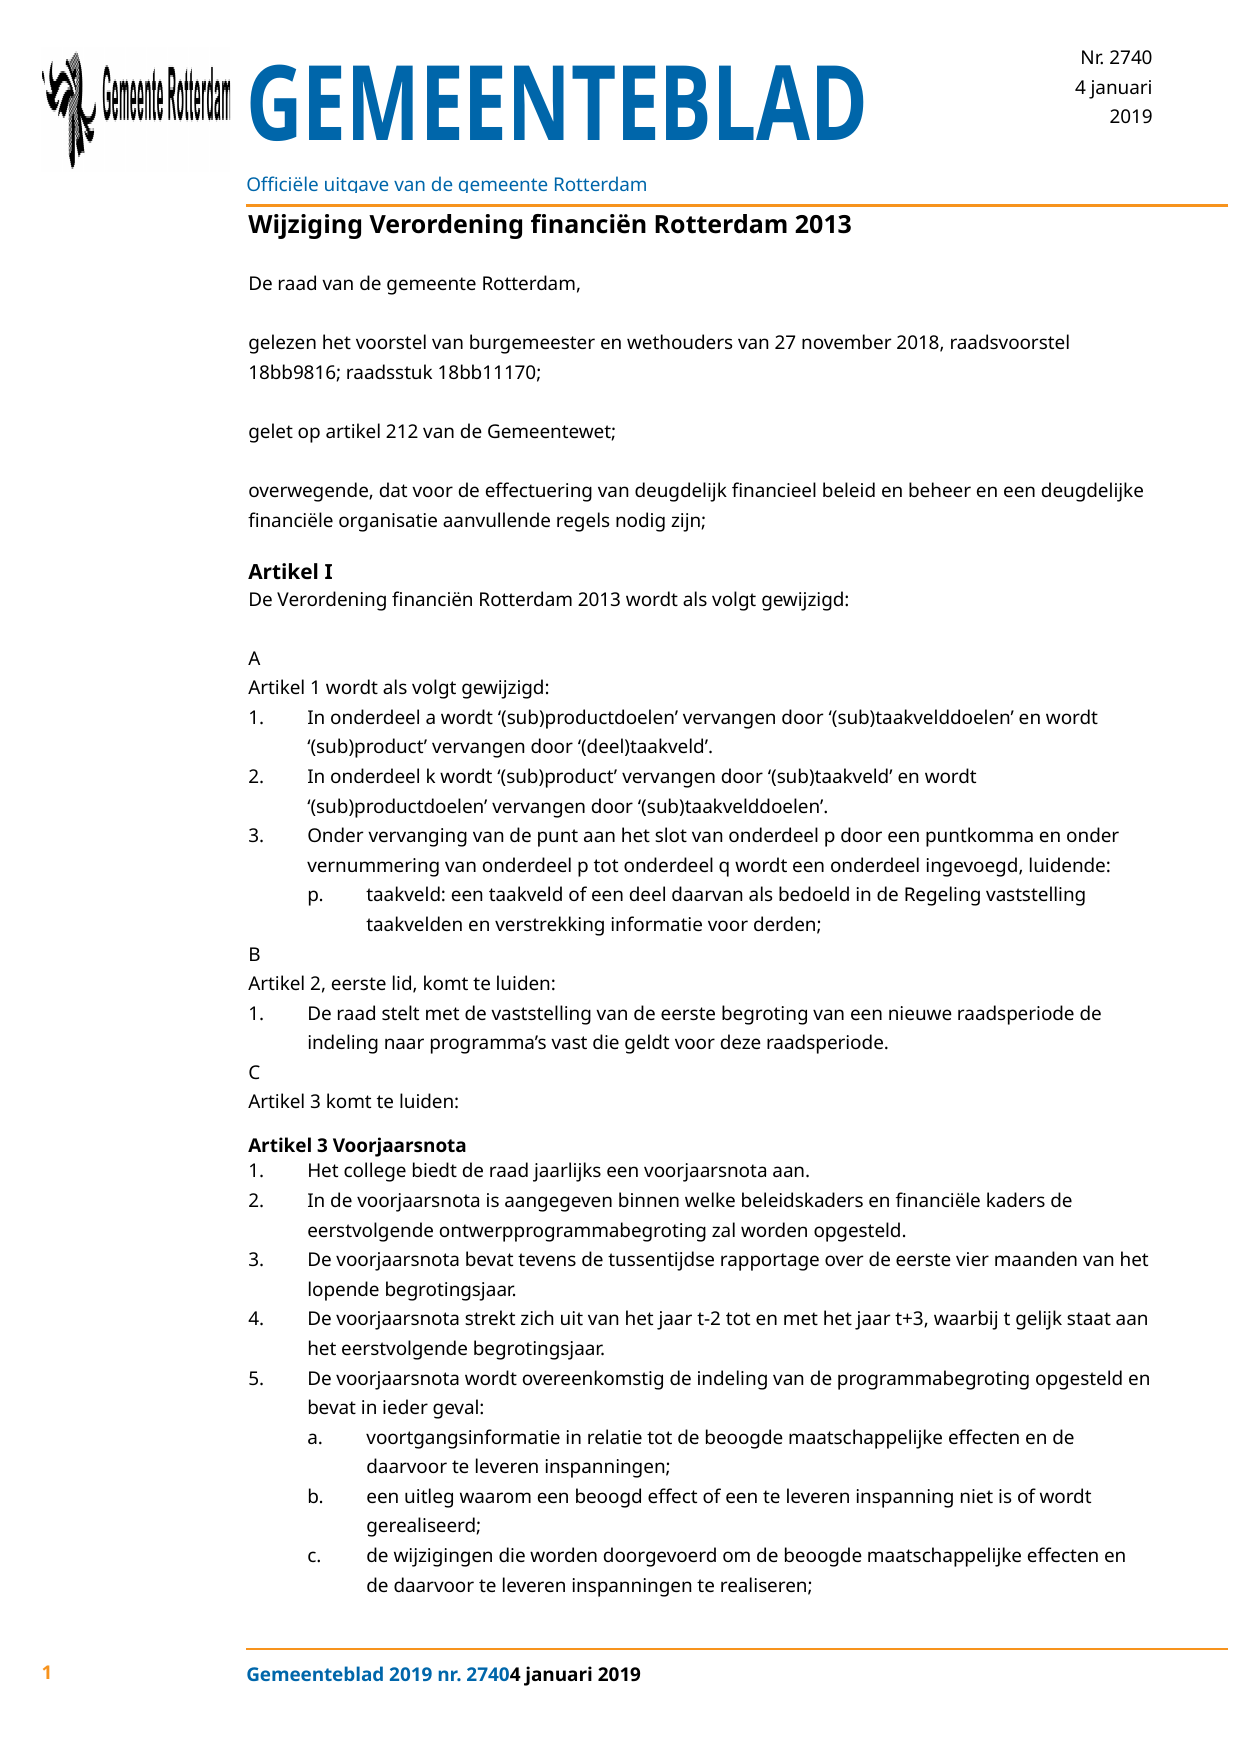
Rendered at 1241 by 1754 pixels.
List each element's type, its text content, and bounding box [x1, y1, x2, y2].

text Artikel 3 Voorjaarsnota [248, 1132, 1152, 1158]
text gelet op artikel 212 van de Gemeentewet; [248, 418, 1152, 444]
text overwegende, dat voor de effectuering van deugdelijk financieel beleid en beheer en een deugdelijke financiële organisatie aanvullende regels nodig zijn; [248, 477, 1152, 533]
list In onderdeel k wordt ‘(sub)product’ vervangen door ‘(sub)taakveld’ en wordt ‘(sub)productdoelen’ vervangen door ‘(sub)taakvelddoelen’. [248, 763, 1152, 819]
list In de voorjaarsnota is aangegeven binnen welke beleidskaders en financiële kaders de eerstvolgende ontwerpprogrammabegroting zal worden opgesteld. [248, 1187, 1152, 1242]
list Het college biedt de raad jaarlijks een voorjaarsnota aan. [248, 1158, 1152, 1183]
text Artikel 3 komt te luiden: [248, 1089, 1152, 1114]
picture [41, 47, 231, 172]
list De voorjaarsnota wordt overeenkomstig de indeling van de programmabegroting opgesteld en bevat in ieder geval: [248, 1365, 1152, 1420]
list De voorjaarsnota bevat tevens de tussentijdse rapportage over de eerste vier maanden van het lopende begrotingsjaar. [248, 1246, 1152, 1302]
text Artikel I [248, 557, 1152, 586]
list taakveld: een taakveld of een deel daarvan als bedoeld in de Regeling vaststelling taakvelden en verstrekking informatie voor derden; [307, 882, 1152, 937]
text A [248, 645, 1152, 671]
list In onderdeel a wordt ‘(sub)productdoelen’ vervangen door ‘(sub)taakvelddoelen’ en wordt ‘(sub)product’ vervangen door ‘(deel)taakveld’. [248, 704, 1152, 759]
list de wijzigingen die worden doorgevoerd om de beoogde maatschappelijke effecten en de daarvoor te leveren inspanningen te realiseren; [307, 1542, 1152, 1597]
text Artikel 1 wordt als volgt gewijzigd: [248, 674, 1152, 700]
text Wijziging Verordening financiën Rotterdam 2013 [248, 207, 1152, 241]
list voortgangsinformatie in relatie tot de beoogde maatschappelijke effecten en de daarvoor te leveren inspanningen; [307, 1424, 1152, 1479]
text C [248, 1059, 1152, 1085]
list een uitleg waarom een beoogd effect of een te leveren inspanning niet is of wordt gerealiseerd; [307, 1483, 1152, 1538]
list De raad stelt met de vaststelling van de eerste begroting van een nieuwe raadsperiode de indeling naar programma’s vast die geldt voor deze raadsperiode. [248, 1000, 1152, 1055]
text gelezen het voorstel van burgemeester en wethouders van 27 november 2018, raadsvoorstel 18bb9816; raadsstuk 18bb11170; [248, 329, 1152, 385]
text Artikel 2, eerste lid, komt te luiden: [248, 970, 1152, 996]
text De Verordening financiën Rotterdam 2013 wordt als volgt gewijzigd: [248, 586, 1152, 612]
list De voorjaarsnota strekt zich uit van het jaar t-2 tot en met het jaar t+3, waarbij t gelijk staat aan het eerstvolgende begrotingsjaar. [248, 1306, 1152, 1361]
text B [248, 941, 1152, 967]
list Onder vervanging van de punt aan het slot van onderdeel p door een puntkomma en onder vernummering van onderdeel p tot onderdeel q wordt een onderdeel ingevoegd, luidende: [248, 822, 1152, 878]
text De raad van de gemeente Rotterdam, [248, 270, 1152, 296]
